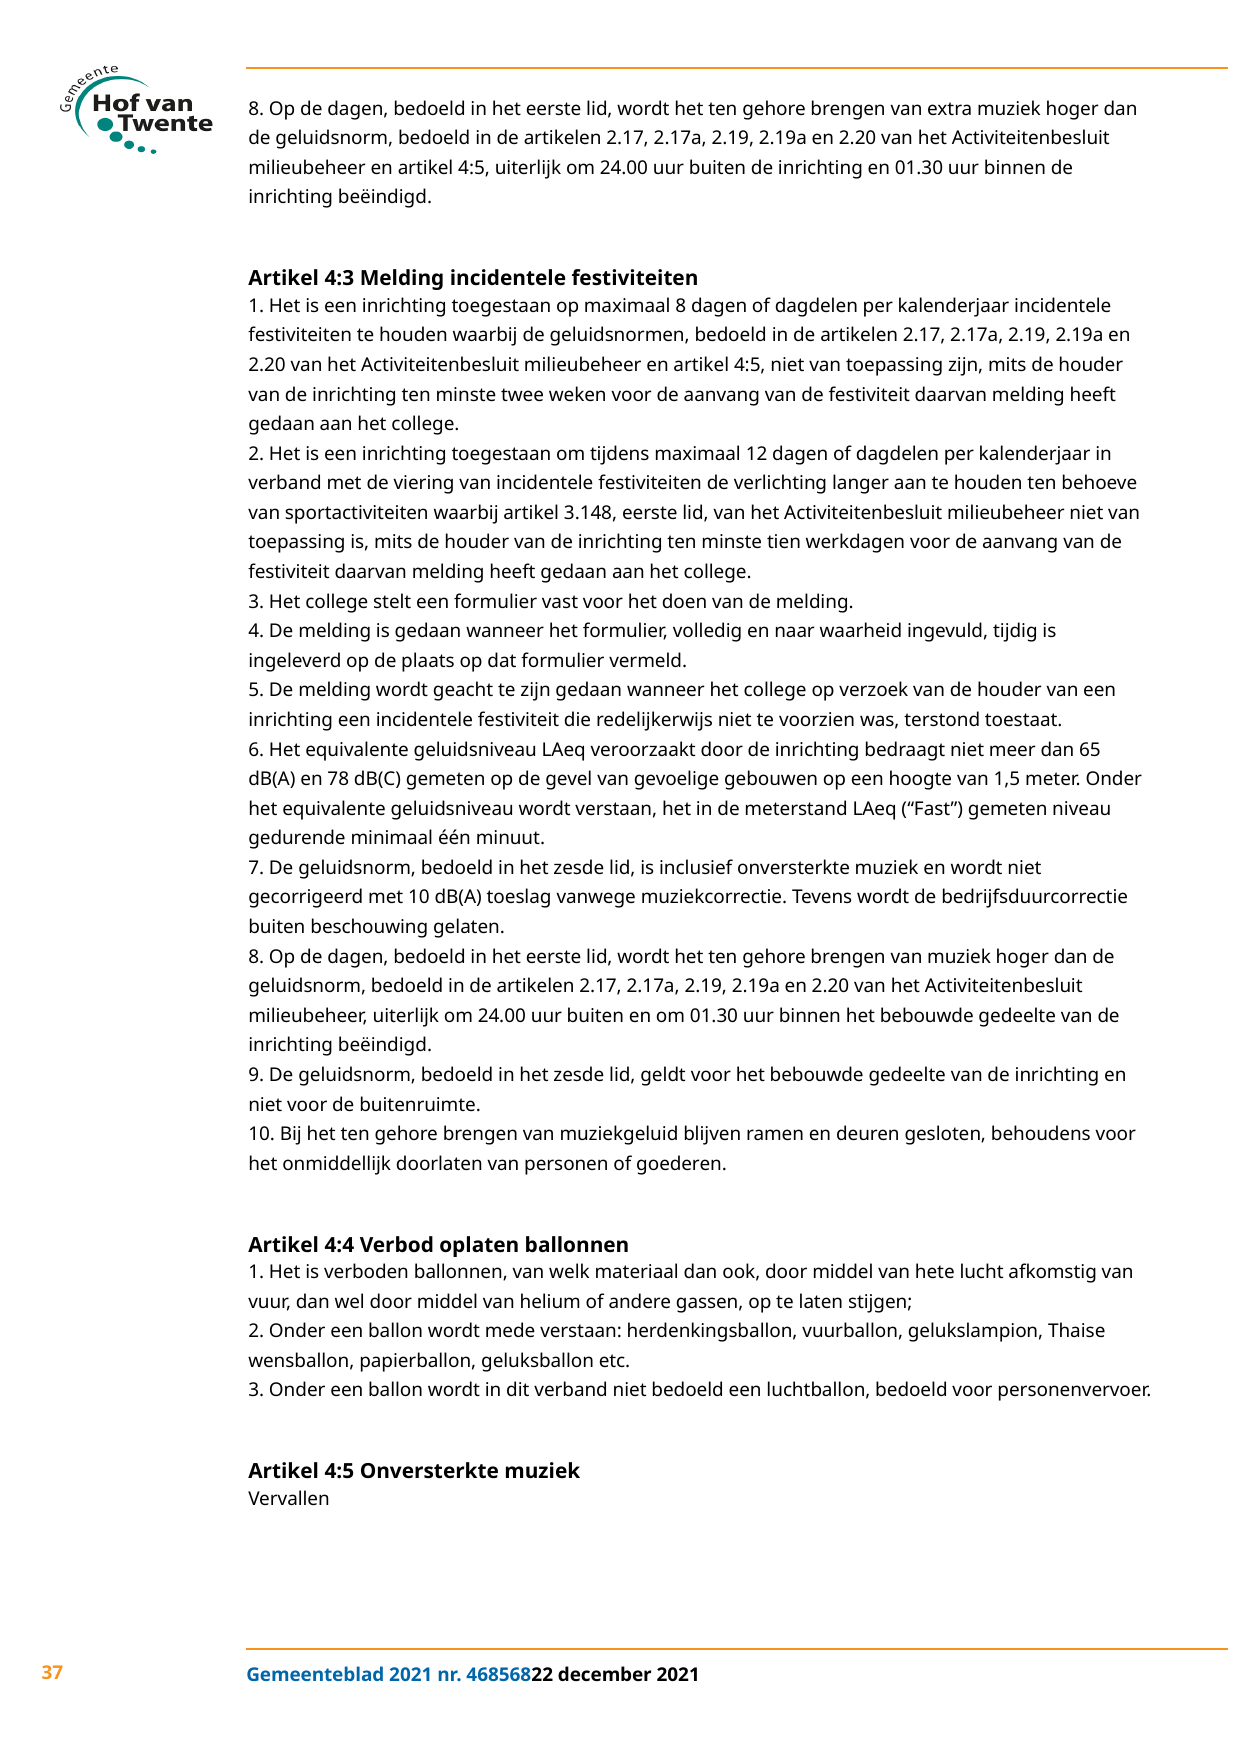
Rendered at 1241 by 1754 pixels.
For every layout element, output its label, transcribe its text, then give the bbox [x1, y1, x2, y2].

text 4. De melding is gedaan wanneer het formulier, volledig en naar waarheid ingevuld, tijdig is ingeleverd op de plaats op dat formulier vermeld. [248, 617, 1152, 673]
text 8. Op de dagen, bedoeld in het eerste lid, wordt het ten gehore brengen van extra muziek hoger dan de geluidsnorm, bedoeld in de artikelen 2.17, 2.17a, 2.19, 2.19a en 2.20 van het Activiteitenbesluit milieubeheer en artikel 4:5, uiterlijk om 24.00 uur buiten de inrichting en 01.30 uur binnen de inrichting beëindigd. [248, 95, 1152, 209]
text 5. De melding wordt geacht te zijn gedaan wanneer het college op verzoek van de houder van een inrichting een incidentele festiviteit die redelijkerwijs niet te voorzien was, terstond toestaat. [248, 677, 1152, 732]
text Artikel 4:5 Onversterkte muziek [248, 1457, 1152, 1485]
picture [41, 47, 231, 172]
text 2. Onder een ballon wordt mede verstaan: herdenkingsballon, vuurballon, gelukslampion, Thaise wensballon, papierballon, geluksballon etc. [248, 1317, 1152, 1373]
text Artikel 4:4 Verbod oplaten ballonnen [248, 1230, 1152, 1258]
text 9. De geluidsnorm, bedoeld in het zesde lid, geldt voor het bebouwde gedeelte van de inrichting en niet voor de buitenruimte. [248, 1061, 1152, 1116]
text 2. Het is een inrichting toegestaan om tijdens maximaal 12 dagen of dagdelen per kalenderjaar in verband met de viering van incidentele festiviteiten de verlichting langer aan te houden ten behoeve van sportactiviteiten waarbij artikel 3.148, eerste lid, van het Activiteitenbesluit milieubeheer niet van toepassing is, mits de houder van de inrichting ten minste tien werkdagen voor de aanvang van de festiviteit daarvan melding heeft gedaan aan het college. [248, 440, 1152, 584]
text Vervallen [248, 1485, 1152, 1511]
text 1. Het is verboden ballonnen, van welk materiaal dan ook, door middel van hete lucht afkomstig van vuur, dan wel door middel van helium of andere gassen, op te laten stijgen; [248, 1258, 1152, 1314]
text 7. De geluidsnorm, bedoeld in het zesde lid, is inclusief onversterkte muziek en wordt niet gecorrigeerd met 10 dB(A) toeslag vanwege muziekcorrectie. Tevens wordt de bedrijfsduurcorrectie buiten beschouwing gelaten. [248, 854, 1152, 939]
text 3. Onder een ballon wordt in dit verband niet bedoeld een luchtballon, bedoeld voor personenvervoer. [248, 1377, 1152, 1402]
text 6. Het equivalente geluidsniveau LAeq veroorzaakt door de inrichting bedraagt niet meer dan 65 dB(A) en 78 dB(C) gemeten op de gevel van gevoelige gebouwen op een hoogte van 1,5 meter. Onder het equivalente geluidsniveau wordt verstaan, het in de meterstand LAeq (“Fast”) gemeten niveau gedurende minimaal één minuut. [248, 736, 1152, 850]
text 3. Het college stelt een formulier vast voor het doen van de melding. [248, 588, 1152, 613]
text 1. Het is een inrichting toegestaan op maximaal 8 dagen of dagdelen per kalenderjaar incidentele festiviteiten te houden waarbij de geluidsnormen, bedoeld in de artikelen 2.17, 2.17a, 2.19, 2.19a en 2.20 van het Activiteitenbesluit milieubeheer en artikel 4:5, niet van toepassing zijn, mits de houder van de inrichting ten minste twee weken voor de aanvang van de festiviteit daarvan melding heeft gedaan aan het college. [248, 292, 1152, 436]
text 8. Op de dagen, bedoeld in het eerste lid, wordt het ten gehore brengen van muziek hoger dan de geluidsnorm, bedoeld in de artikelen 2.17, 2.17a, 2.19, 2.19a en 2.20 van het Activiteitenbesluit milieubeheer, uiterlijk om 24.00 uur buiten en om 01.30 uur binnen het bebouwde gedeelte van de inrichting beëindigd. [248, 943, 1152, 1057]
text 10. Bij het ten gehore brengen van muziekgeluid blijven ramen en deuren gesloten, behoudens voor het onmiddellijk doorlaten van personen of goederen. [248, 1120, 1152, 1176]
text Artikel 4:3 Melding incidentele festiviteiten [248, 263, 1152, 292]
